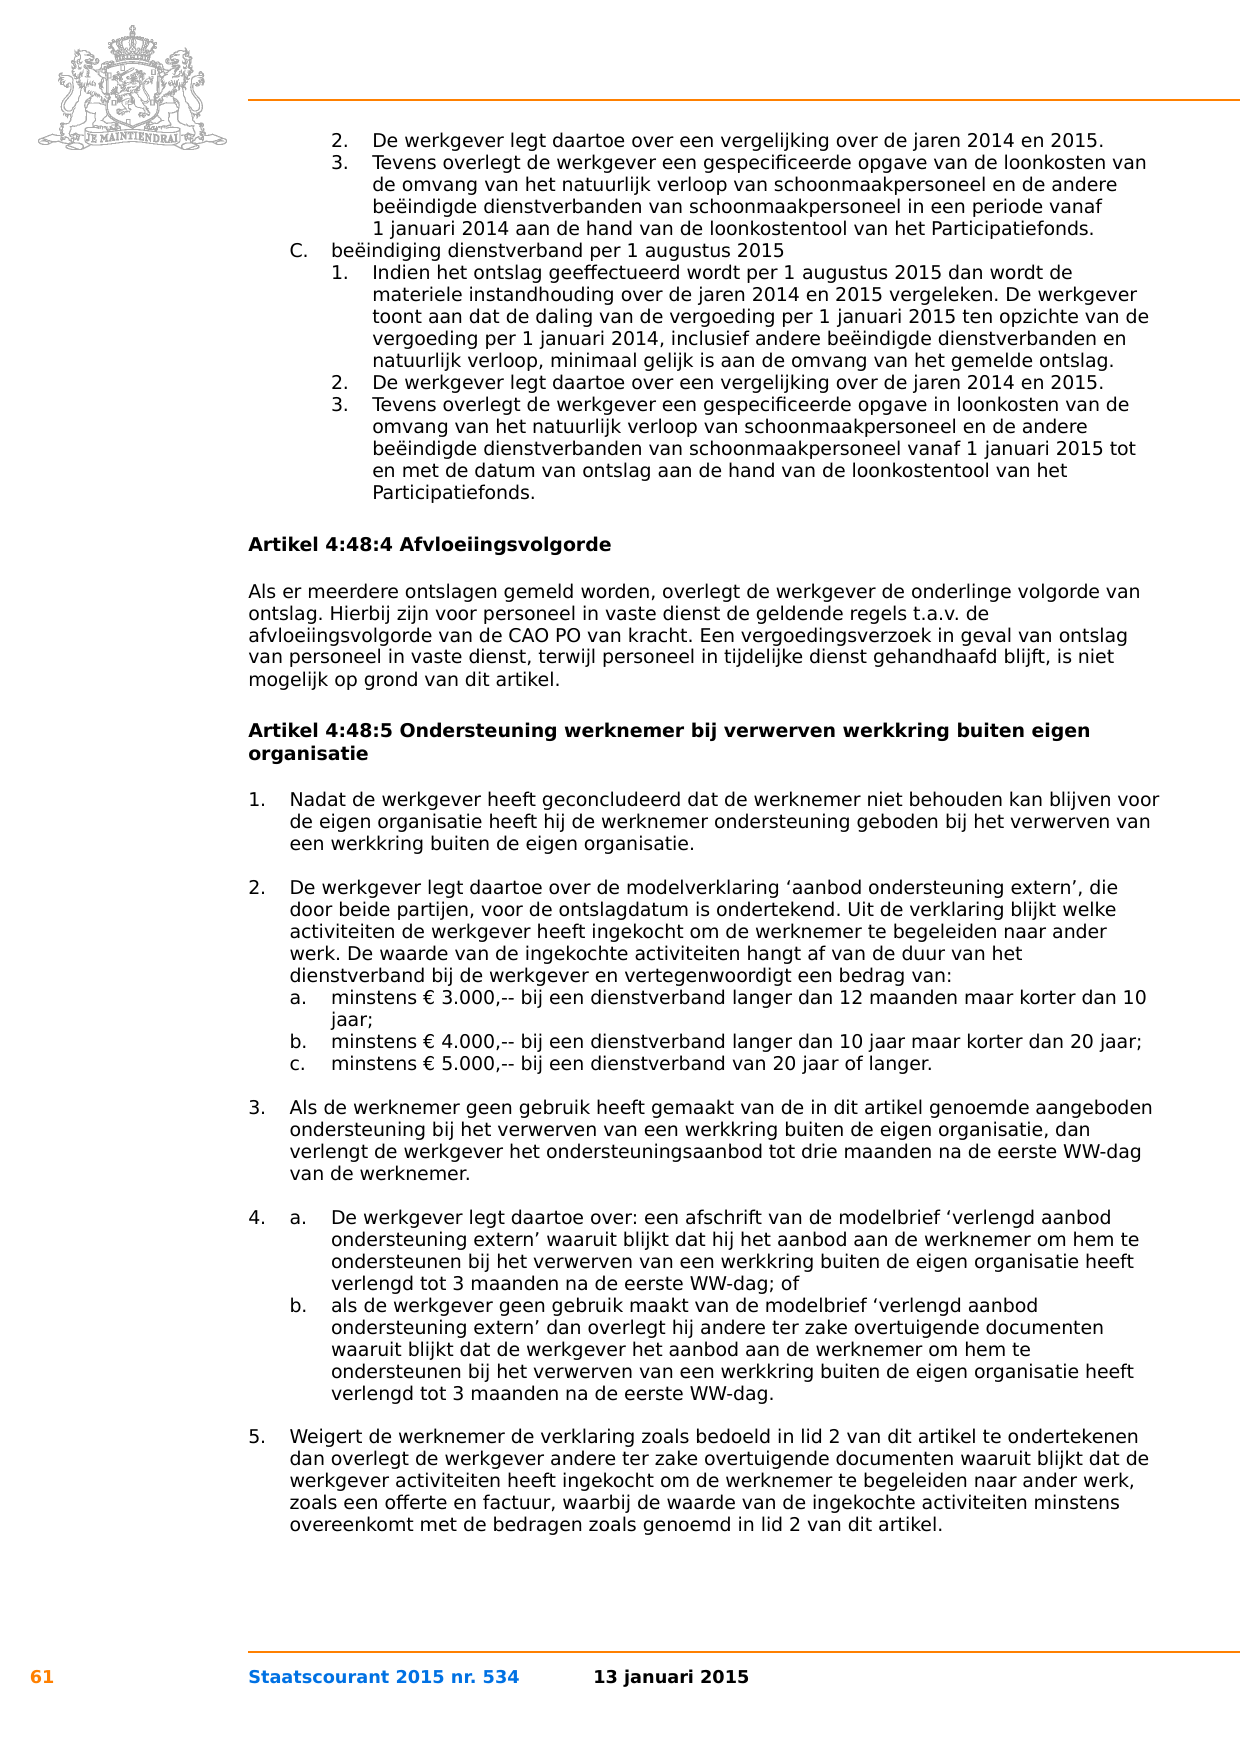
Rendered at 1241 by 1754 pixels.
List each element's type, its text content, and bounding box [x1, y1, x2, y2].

text C. beëindiging dienstverband per 1 augustus 2015 [289, 240, 1163, 262]
text 3. Tevens overlegt de werkgever een gespecificeerde opgave in loonkosten van de omvang van het natuurlijk verloop van schoonmaakpersoneel en de andere beëindigde dienstverbanden van schoonmaakpersoneel vanaf 1 januari 2015 tot en met de datum van ontslag aan de hand van de loonkostentool van het Participatiefonds. [331, 394, 1163, 503]
text b. als de werkgever geen gebruik maakt van de modelbrief ‘verlengd aanbod ondersteuning extern’ dan overlegt hij andere ter zake overtuigende documenten waaruit blijkt dat de werkgever het aanbod aan de werknemer om hem te ondersteunen bij het verwerven van een werkkring buiten de eigen organisatie heeft verlengd tot 3 maanden na de eerste WW-dag. [289, 1294, 1163, 1404]
text 2. De werkgever legt daartoe over een vergelijking over de jaren 2014 en 2015. [331, 372, 1163, 394]
text 3. Als de werknemer geen gebruik heeft gemaakt van de in dit artikel genoemde aangeboden ondersteuning bij het verwerven van een werkkring buiten de eigen organisatie, dan verlengt de werkgever het ondersteuningsaanbod tot drie maanden na de eerste WW-dag van de werknemer. [248, 1097, 1163, 1185]
text 2. De werkgever legt daartoe over de modelverklaring ‘aanbod ondersteuning extern’, die door beide partijen, voor de ontslagdatum is ondertekend. Uit de verklaring blijkt welke activiteiten de werkgever heeft ingekocht om de werknemer te begeleiden naar ander werk. De waarde van de ingekochte activiteiten hangt af van de duur van het dienstverband bij de werkgever en vertegenwoordigt een bedrag van: [248, 877, 1163, 987]
text b. minstens € 4.000,-- bij een dienstverband langer dan 10 jaar maar korter dan 20 jaar; [289, 1031, 1163, 1053]
text a. minstens € 3.000,-- bij een dienstverband langer dan 12 maanden maar korter dan 10 jaar; [289, 987, 1163, 1031]
text 3. Tevens overlegt de werkgever een gespecificeerde opgave van de loonkosten van de omvang van het natuurlijk verloop van schoonmaakpersoneel en de andere beëindigde dienstverbanden van schoonmaakpersoneel in een periode vanaf 1 januari 2014 aan de hand van de loonkostentool van het Participatiefonds. [331, 152, 1163, 240]
text Als er meerdere ontslagen gemeld worden, overlegt de werkgever de onderlinge volgorde van ontslag. Hierbij zijn voor personeel in vaste dienst de geldende regels t.a.v. de afvloeiingsvolgorde van de CAO PO van kracht. Een vergoedingsverzoek in geval van ontslag van personeel in vaste dienst, terwijl personeel in tijdelijke dienst gehandhaafd blijft, is niet mogelijk op grond van dit artikel. [248, 581, 1163, 690]
picture [38, 25, 227, 150]
text 1. Indien het ontslag geeffectueerd wordt per 1 augustus 2015 dan wordt de materiele instandhouding over de jaren 2014 en 2015 vergeleken. De werkgever toont aan dat de daling van de vergoeding per 1 januari 2015 ten opzichte van de vergoeding per 1 januari 2014, inclusief andere beëindigde dienstverbanden en natuurlijk verloop, minimaal gelijk is aan de omvang van het gemelde ontslag. [331, 262, 1163, 372]
text 5. Weigert de werknemer de verklaring zoals bedoeld in lid 2 van dit artikel te ondertekenen dan overlegt de werkgever andere ter zake overtuigende documenten waaruit blijkt dat de werkgever activiteiten heeft ingekocht om de werknemer te begeleiden naar ander werk, zoals een offerte en factuur, waarbij de waarde van de ingekochte activiteiten minstens overeenkomt met de bedragen zoals genoemd in lid 2 van dit artikel. [248, 1426, 1163, 1536]
subtitle Artikel 4:48:5 Ondersteuning werknemer bij verwerven werkkring buiten eigen organisatie [248, 720, 1163, 764]
subtitle Artikel 4:48:4 Afvloeiingsvolgorde [248, 533, 1163, 556]
text 2. De werkgever legt daartoe over een vergelijking over de jaren 2014 en 2015. [331, 130, 1163, 152]
text c. minstens € 5.000,-- bij een dienstverband van 20 jaar of langer. [289, 1053, 1163, 1075]
text 1. Nadat de werkgever heeft geconcludeerd dat de werknemer niet behouden kan blijven voor de eigen organisatie heeft hij de werknemer ondersteuning geboden bij het verwerven van een werkkring buiten de eigen organisatie. [248, 789, 1163, 855]
text 4. a. De werkgever legt daartoe over: een afschrift van de modelbrief ‘verlengd aanbod ondersteuning extern’ waaruit blijkt dat hij het aanbod aan de werknemer om hem te ondersteunen bij het verwerven van een werkkring buiten de eigen organisatie heeft verlengd tot 3 maanden na de eerste WW-dag; of [248, 1207, 1163, 1294]
